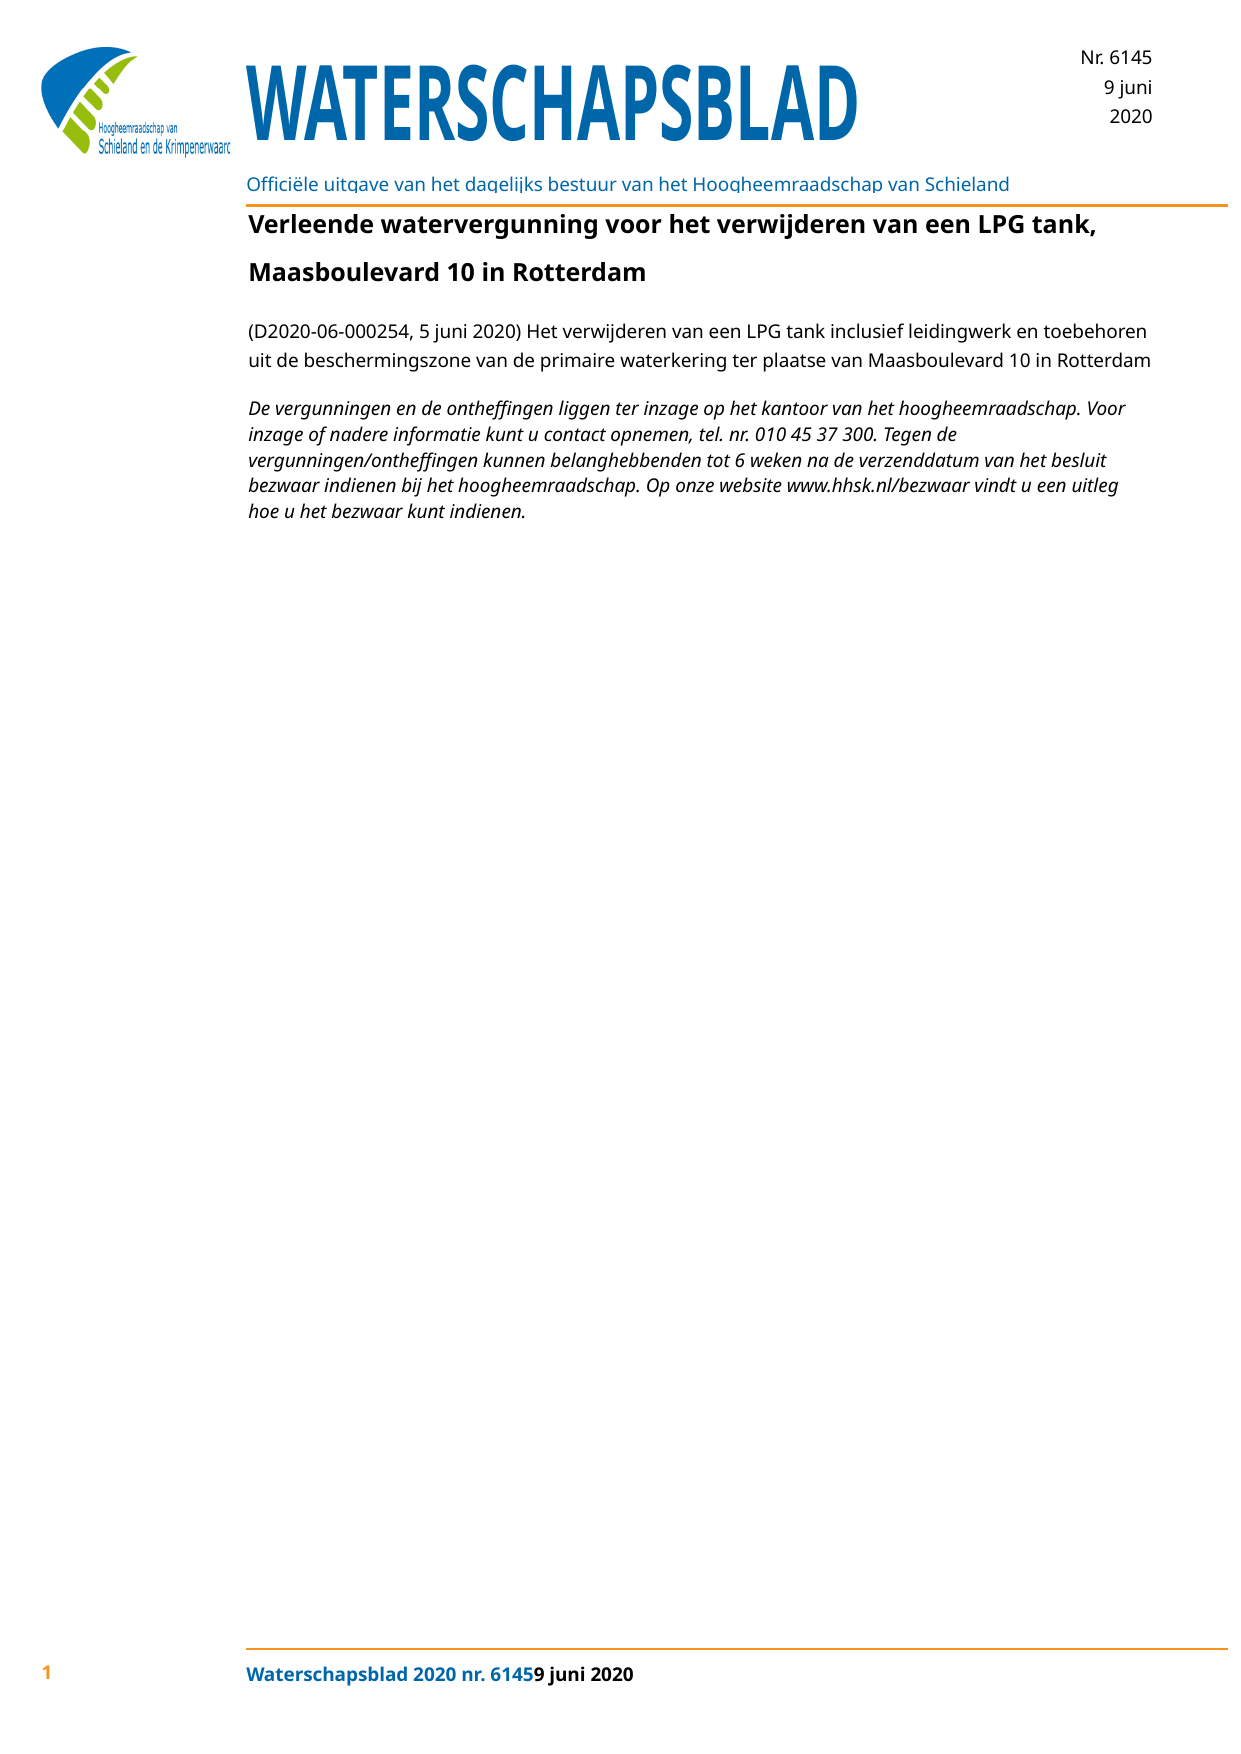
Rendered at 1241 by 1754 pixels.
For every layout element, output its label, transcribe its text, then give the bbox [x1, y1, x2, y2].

picture [41, 47, 231, 172]
text (D2020-06-000254, 5 juni 2020) Het verwijderen van een LPG tank inclusief leidingwerk en toebehoren uit de beschermingszone van de primaire waterkering ter plaatse van Maasboulevard 10 in Rotterdam [248, 318, 1152, 373]
text Verleende watervergunning voor het verwijderen van een LPG tank, Maasboulevard 10 in Rotterdam [248, 207, 1152, 288]
text De vergunningen en de ontheffingen liggen ter inzage op het kantoor van het hoogheemraadschap. Voor inzage of nadere informatie kunt u contact opnemen, tel. nr. 010 45 37 300. Tegen de vergunningen/ontheffingen kunnen belanghebbenden tot 6 weken na de verzenddatum van het besluit bezwaar indienen bij het hoogheemraadschap. Op onze website www.hhsk.nl/bezwaar vindt u een uitleg hoe u het bezwaar kunt indienen. [248, 395, 1152, 524]
